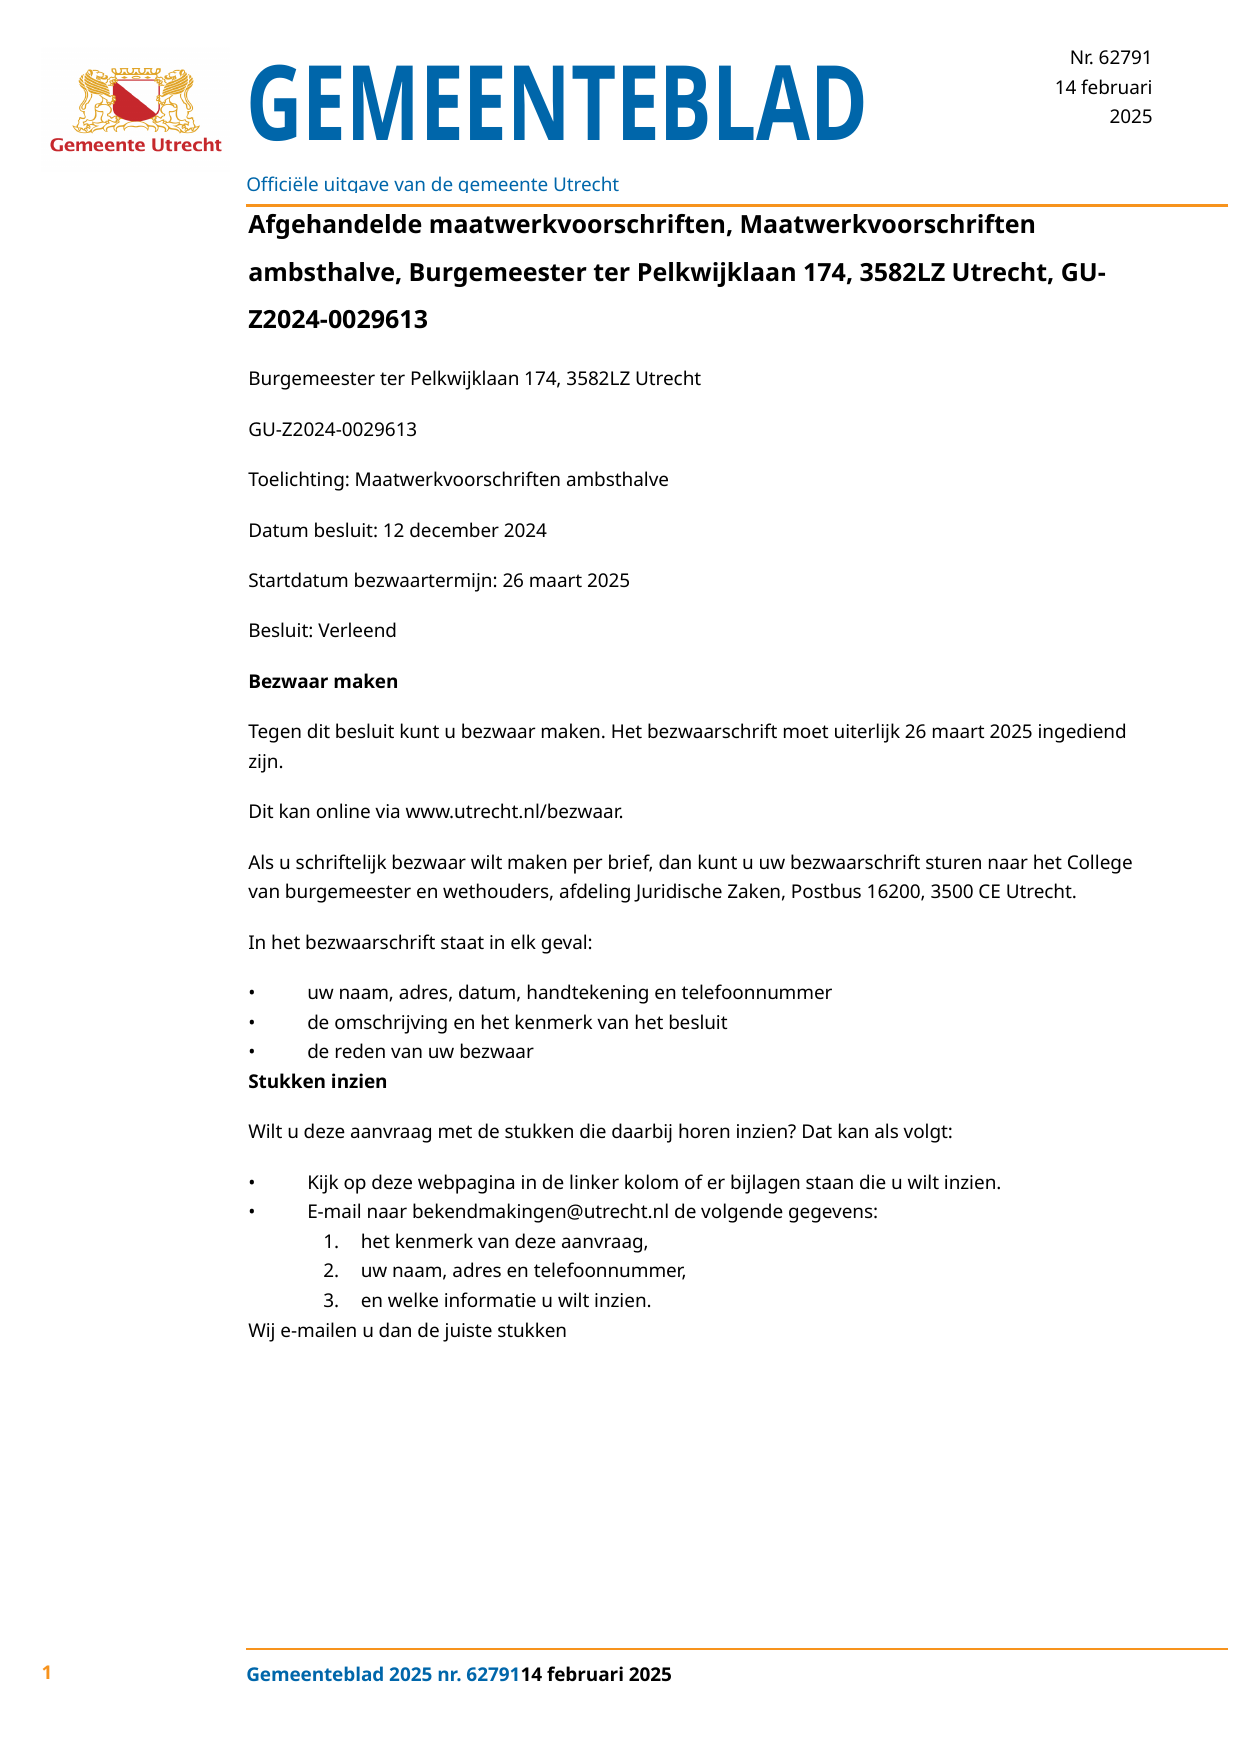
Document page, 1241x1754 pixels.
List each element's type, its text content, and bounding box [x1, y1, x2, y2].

list E-mail naar bekendmakingen@utrecht.nl de volgende gegevens: [248, 1198, 1152, 1224]
text Als u schriftelijk bezwaar wilt maken per brief, dan kunt u uw bezwaarschrift sturen naar het College van burgemeester en wethouders, afdeling Juridische Zaken, Postbus 16200, 3500 CE Utrecht. [248, 849, 1152, 904]
text Toelichting: Maatwerkvoorschriften ambsthalve [248, 466, 1152, 492]
list uw naam, adres en telefoonnummer, [323, 1258, 1152, 1283]
text Wilt u deze aanvraag met de stukken die daarbij horen inzien? Dat kan als volgt: [248, 1118, 1152, 1144]
list en welke informatie u wilt inzien. [323, 1287, 1152, 1313]
text Burgemeester ter Pelkwijklaan 174, 3582LZ Utrecht [248, 366, 1152, 391]
list Kijk op deze webpagina in de linker kolom of er bijlagen staan die u wilt inzien. [248, 1169, 1152, 1194]
list de reden van uw bezwaar [248, 1038, 1152, 1064]
list uw naam, adres, datum, handtekening en telefoonnummer [248, 979, 1152, 1005]
text Wij e-mailen u dan de juiste stukken [248, 1317, 1152, 1342]
text In het bezwaarschrift staat in elk geval: [248, 929, 1152, 954]
text Besluit: Verleend [248, 618, 1152, 643]
list het kenmerk van deze aanvraag, [323, 1228, 1152, 1254]
text Tegen dit besluit kunt u bezwaar maken. Het bezwaarschrift moet uiterlijk 26 maart 2025 ingediend zijn. [248, 718, 1152, 774]
picture [41, 47, 231, 172]
text Afgehandelde maatwerkvoorschriften, Maatwerkvoorschriften ambsthalve, Burgemeester ter Pelkwijklaan 174, 3582LZ Utrecht, GU-Z2024-0029613 [248, 207, 1152, 336]
text GU-Z2024-0029613 [248, 416, 1152, 442]
text Bezwaar maken [248, 668, 1152, 694]
list de omschrijving en het kenmerk van het besluit [248, 1009, 1152, 1034]
text Dit kan online via www.utrecht.nl/bezwaar. [248, 798, 1152, 824]
text Datum besluit: 12 december 2024 [248, 517, 1152, 542]
text Startdatum bezwaartermijn: 26 maart 2025 [248, 567, 1152, 593]
text Stukken inzien [248, 1068, 1152, 1094]
